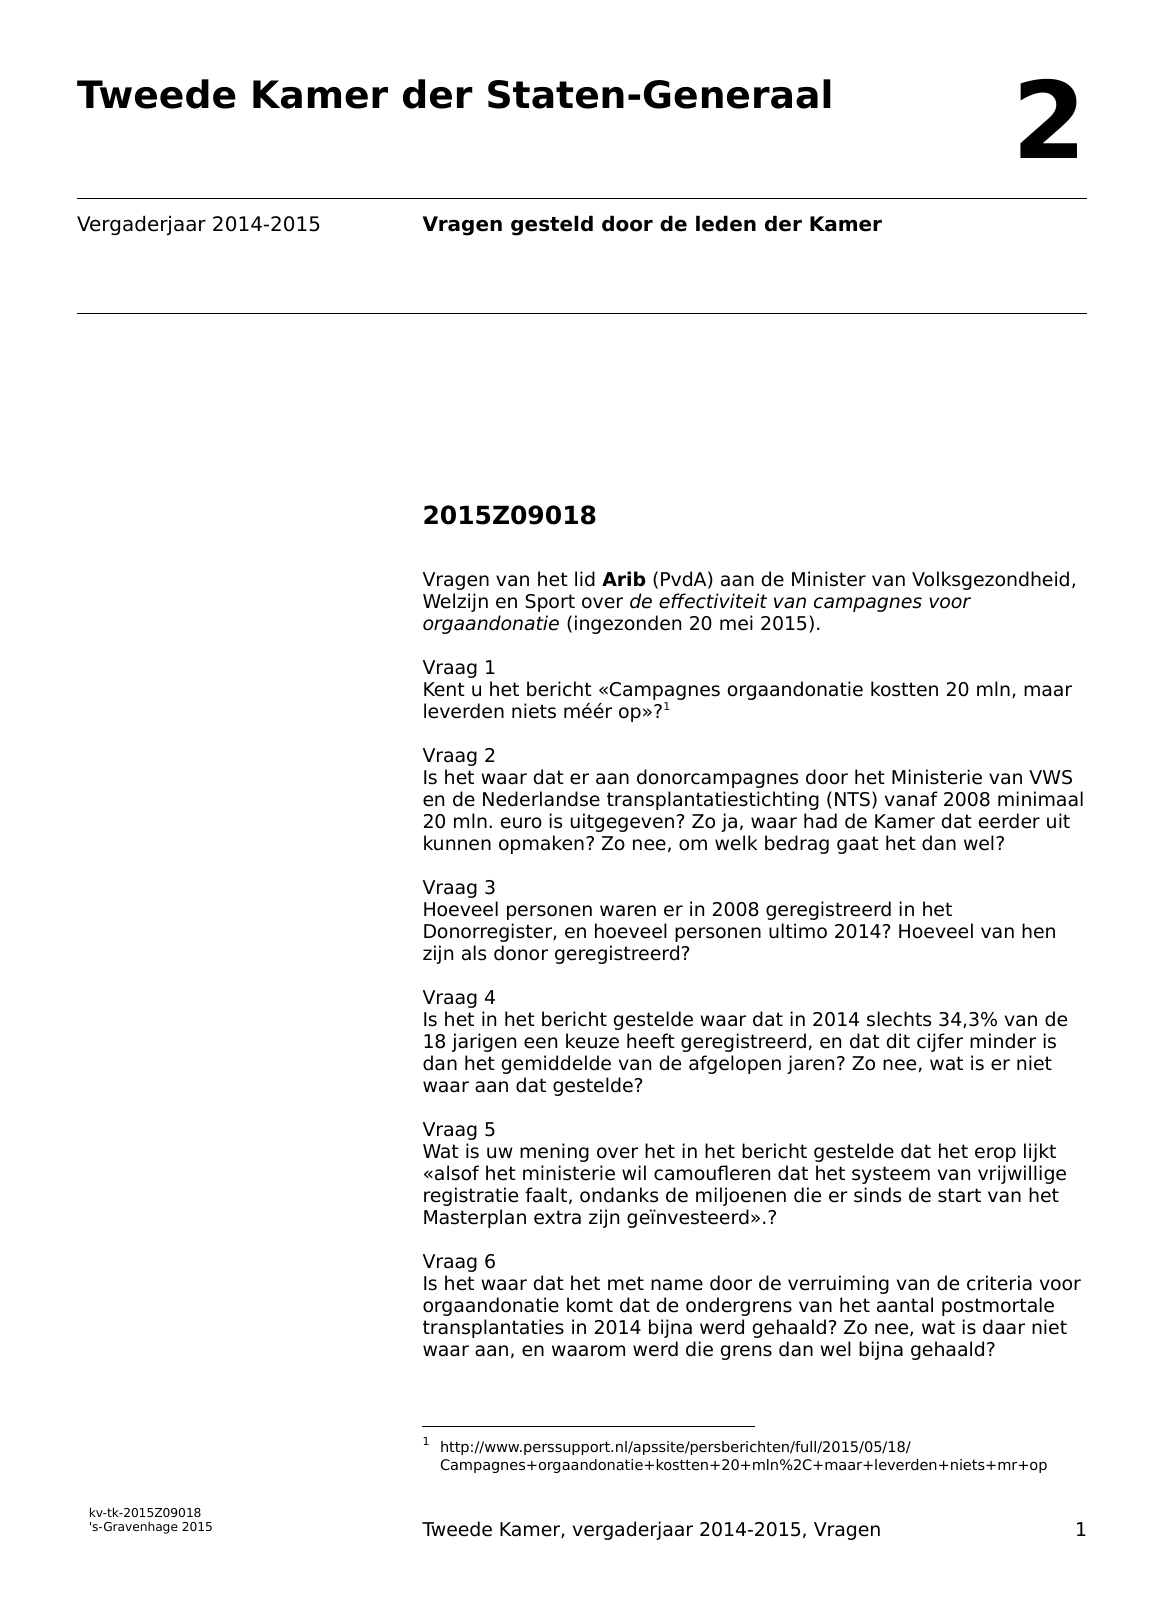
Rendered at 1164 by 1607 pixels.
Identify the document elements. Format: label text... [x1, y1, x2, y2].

text 2015Z09018 [422, 501, 1087, 531]
text Is het waar dat er aan donorcampagnes door het Ministerie van VWS en de Nederlandse transplantatiestichting (NTS) vanaf 2008 minimaal 20 mln. euro is uitgegeven? Zo ja, waar had de Kamer dat eerder uit kunnen opmaken? Zo nee, om welk bedrag gaat het dan wel? [422, 767, 1087, 855]
text kv-tk-2015Z09018 [88, 1506, 323, 1520]
text Is het waar dat het met name door de verruiming van de criteria voor orgaandonatie komt dat de ondergrens van het aantal postmortale transplantaties in 2014 bijna werd gehaald? Zo nee, wat is daar niet waar aan, en waarom werd die grens dan wel bijna gehaald? [422, 1273, 1087, 1361]
text Vraag 3 [422, 877, 1087, 899]
table_cell Vragen gesteld door de leden der Kamer [422, 199, 1087, 313]
text Vragen van het lid Arib (PvdA) aan de Minister van Volksgezondheid, Welzijn en Sport over de effectiviteit van campagnes voor orgaandonatie (ingezonden 20 mei 2015). [422, 569, 1087, 635]
text Vraag 6 [422, 1251, 1087, 1273]
text http://www.perssupport.nl/apssite/persberichten/full/2015/05/18/Campagnes+orgaandonatie+kostten+20+mln%2C+maar+leverden+niets+mr+op [422, 1435, 1087, 1474]
text Kent u het bericht «Campagnes orgaandonatie kostten 20 mln, maar leverden niets méér op»? [422, 679, 1087, 723]
table_cell Vergaderjaar 2014-2015 [77, 199, 422, 313]
table_header 2 [886, 59, 1087, 198]
text 's-Gravenhage 2015 [88, 1520, 323, 1534]
text Vraag 2 [422, 745, 1087, 767]
text Wat is uw mening over het in het bericht gestelde dat het erop lijkt «alsof het ministerie wil camoufleren dat het systeem van vrijwillige registratie faalt, ondanks de miljoenen die er sinds de start van het Masterplan extra zijn geïnvesteerd».? [422, 1141, 1087, 1229]
text Is het in het bericht gestelde waar dat in 2014 slechts 34,3% van de 18 jarigen een keuze heeft geregistreerd, en dat dit cijfer minder is dan het gemiddelde van de afgelopen jaren? Zo nee, wat is er niet waar aan dat gestelde? [422, 1009, 1087, 1097]
table_header Tweede Kamer der Staten-Generaal [77, 59, 886, 198]
text Vraag 1 [422, 657, 1087, 679]
text Vraag 5 [422, 1119, 1087, 1141]
text Hoeveel personen waren er in 2008 geregistreerd in het Donorregister, en hoeveel personen ultimo 2014? Hoeveel van hen zijn als donor geregistreerd? [422, 899, 1087, 965]
text Vraag 4 [422, 987, 1087, 1009]
